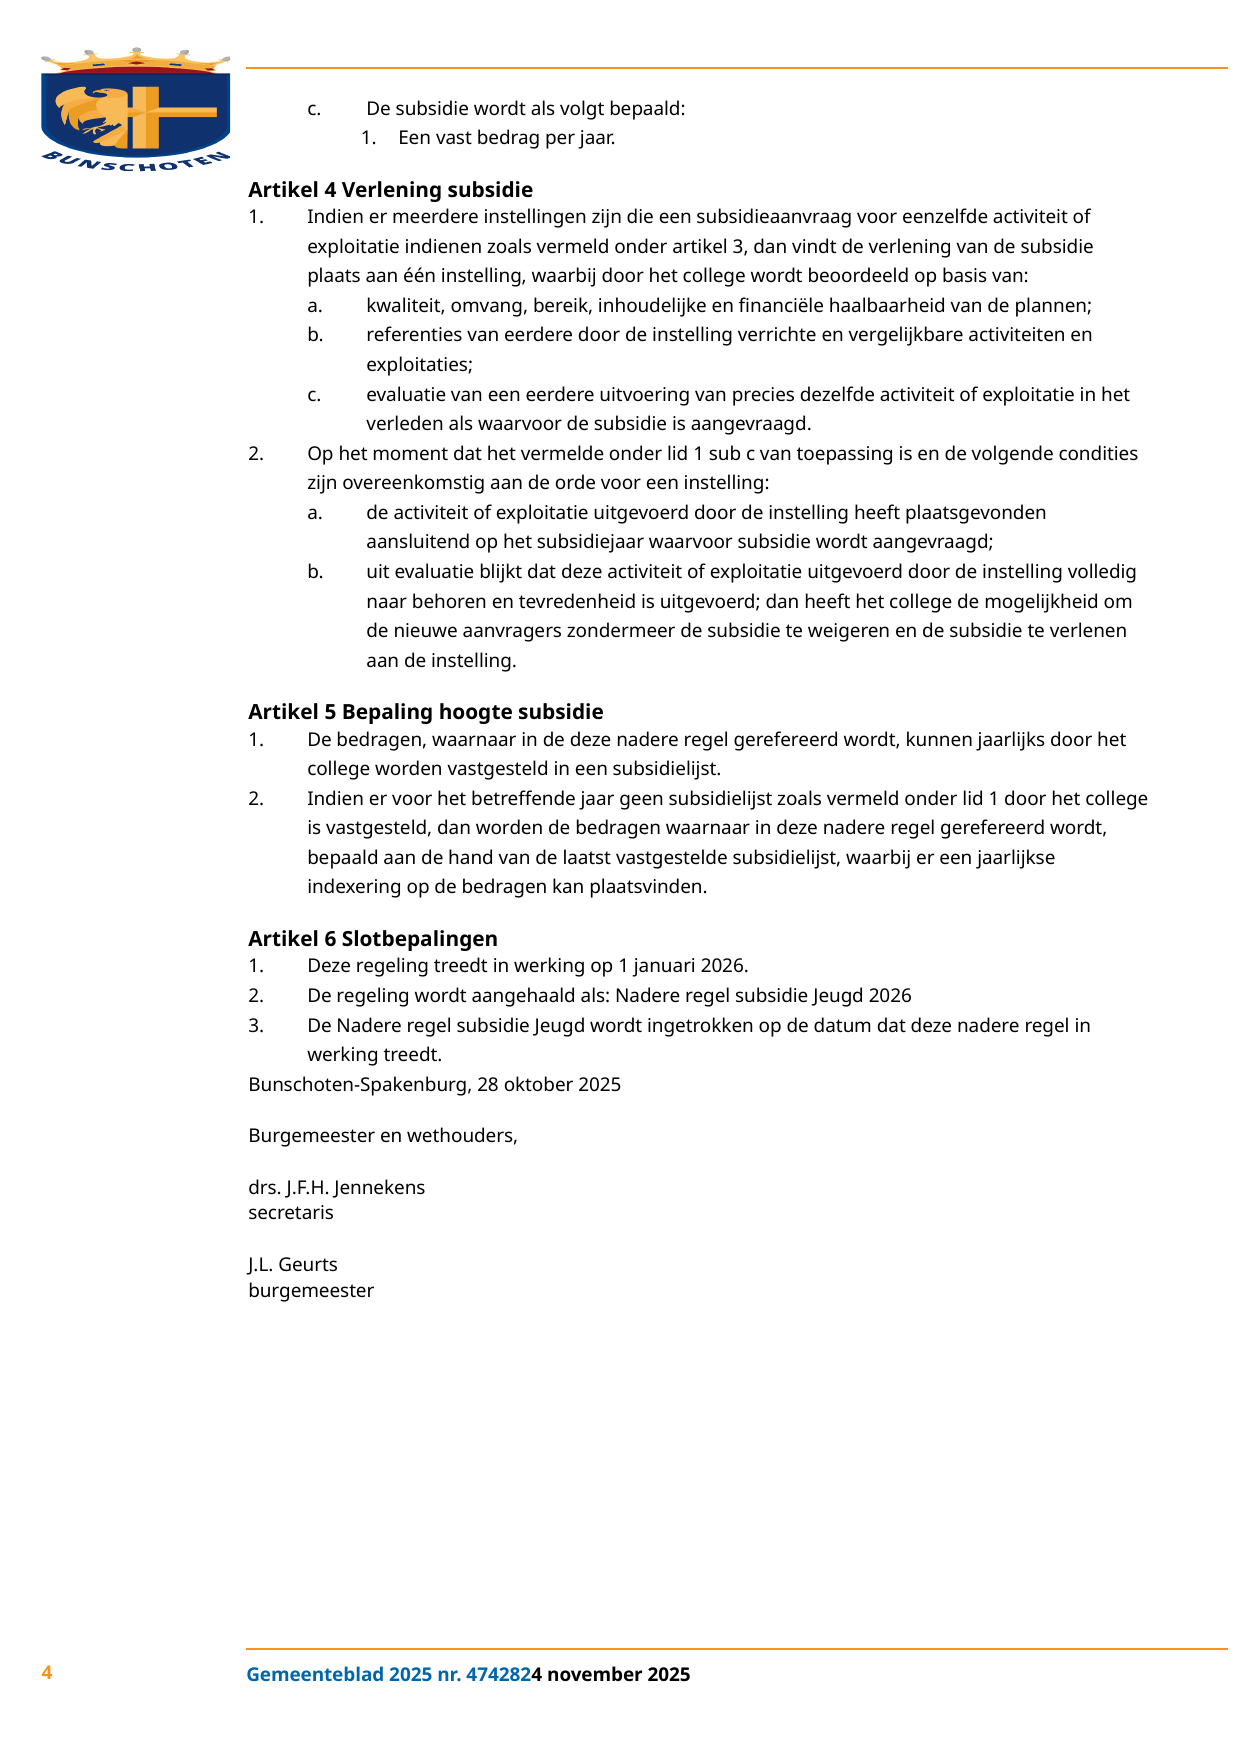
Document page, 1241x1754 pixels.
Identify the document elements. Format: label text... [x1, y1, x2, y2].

list de activiteit of exploitatie uitgevoerd door de instelling heeft plaatsgevonden aansluitend op het subsidiejaar waarvoor subsidie wordt aangevraagd; [307, 499, 1152, 554]
text burgemeester [248, 1277, 1152, 1302]
list uit evaluatie blijkt dat deze activiteit of exploitatie uitgevoerd door de instelling volledig naar behoren en tevredenheid is uitgevoerd; dan heeft het college de mogelijkheid om de nieuwe aanvragers zondermeer de subsidie te weigeren en de subsidie te verlenen aan de instelling. [307, 558, 1152, 673]
list Deze regeling treedt in werking op 1 januari 2026. [248, 953, 1152, 978]
list evaluatie van een eerdere uitvoering van precies dezelfde activiteit of exploitatie in het verleden als waarvoor de subsidie is aangevraagd. [307, 381, 1152, 436]
text J.L. Geurts [248, 1251, 1152, 1277]
text drs. J.F.H. Jennekens [248, 1174, 1152, 1199]
list kwaliteit, omvang, bereik, inhoudelijke en financiële haalbaarheid van de plannen; [307, 292, 1152, 318]
text secretaris [248, 1199, 1152, 1225]
text Artikel 4 Verlening subsidie [248, 175, 1152, 203]
list De Nadere regel subsidie Jeugd wordt ingetrokken op de datum dat deze nadere regel in werking treedt. [248, 1012, 1152, 1067]
list Indien er meerdere instellingen zijn die een subsidieaanvraag voor eenzelfde activiteit of exploitatie indienen zoals vermeld onder artikel 3, dan vindt de verlening van de subsidie plaats aan één instelling, waarbij door het college wordt beoordeeld op basis van: [248, 203, 1152, 288]
list Indien er voor het betreffende jaar geen subsidielijst zoals vermeld onder lid 1 door het college is vastgesteld, dan worden de bedragen waarnaar in deze nadere regel gerefereerd wordt, bepaald aan de hand van de laatst vastgestelde subsidielijst, waarbij er een jaarlijkse indexering op de bedragen kan plaatsvinden. [248, 785, 1152, 899]
picture [41, 47, 231, 172]
list De regeling wordt aangehaald als: Nadere regel subsidie Jeugd 2026 [248, 982, 1152, 1008]
text Artikel 5 Bepaling hoogte subsidie [248, 697, 1152, 726]
text Artikel 6 Slotbepalingen [248, 924, 1152, 953]
list Een vast bedrag per jaar. [361, 124, 1152, 150]
list Op het moment dat het vermelde onder lid 1 sub c van toepassing is en de volgende condities zijn overeenkomstig aan de orde voor een instelling: [248, 440, 1152, 495]
list De subsidie wordt als volgt bepaald: [307, 95, 1152, 121]
text Burgemeester en wethouders, [248, 1122, 1152, 1148]
list referenties van eerdere door de instelling verrichte en vergelijkbare activiteiten en exploitaties; [307, 322, 1152, 377]
list De bedragen, waarnaar in de deze nadere regel gerefereerd wordt, kunnen jaarlijks door het college worden vastgesteld in een subsidielijst. [248, 726, 1152, 781]
text Bunschoten-Spakenburg, 28 oktober 2025 [248, 1071, 1152, 1097]
